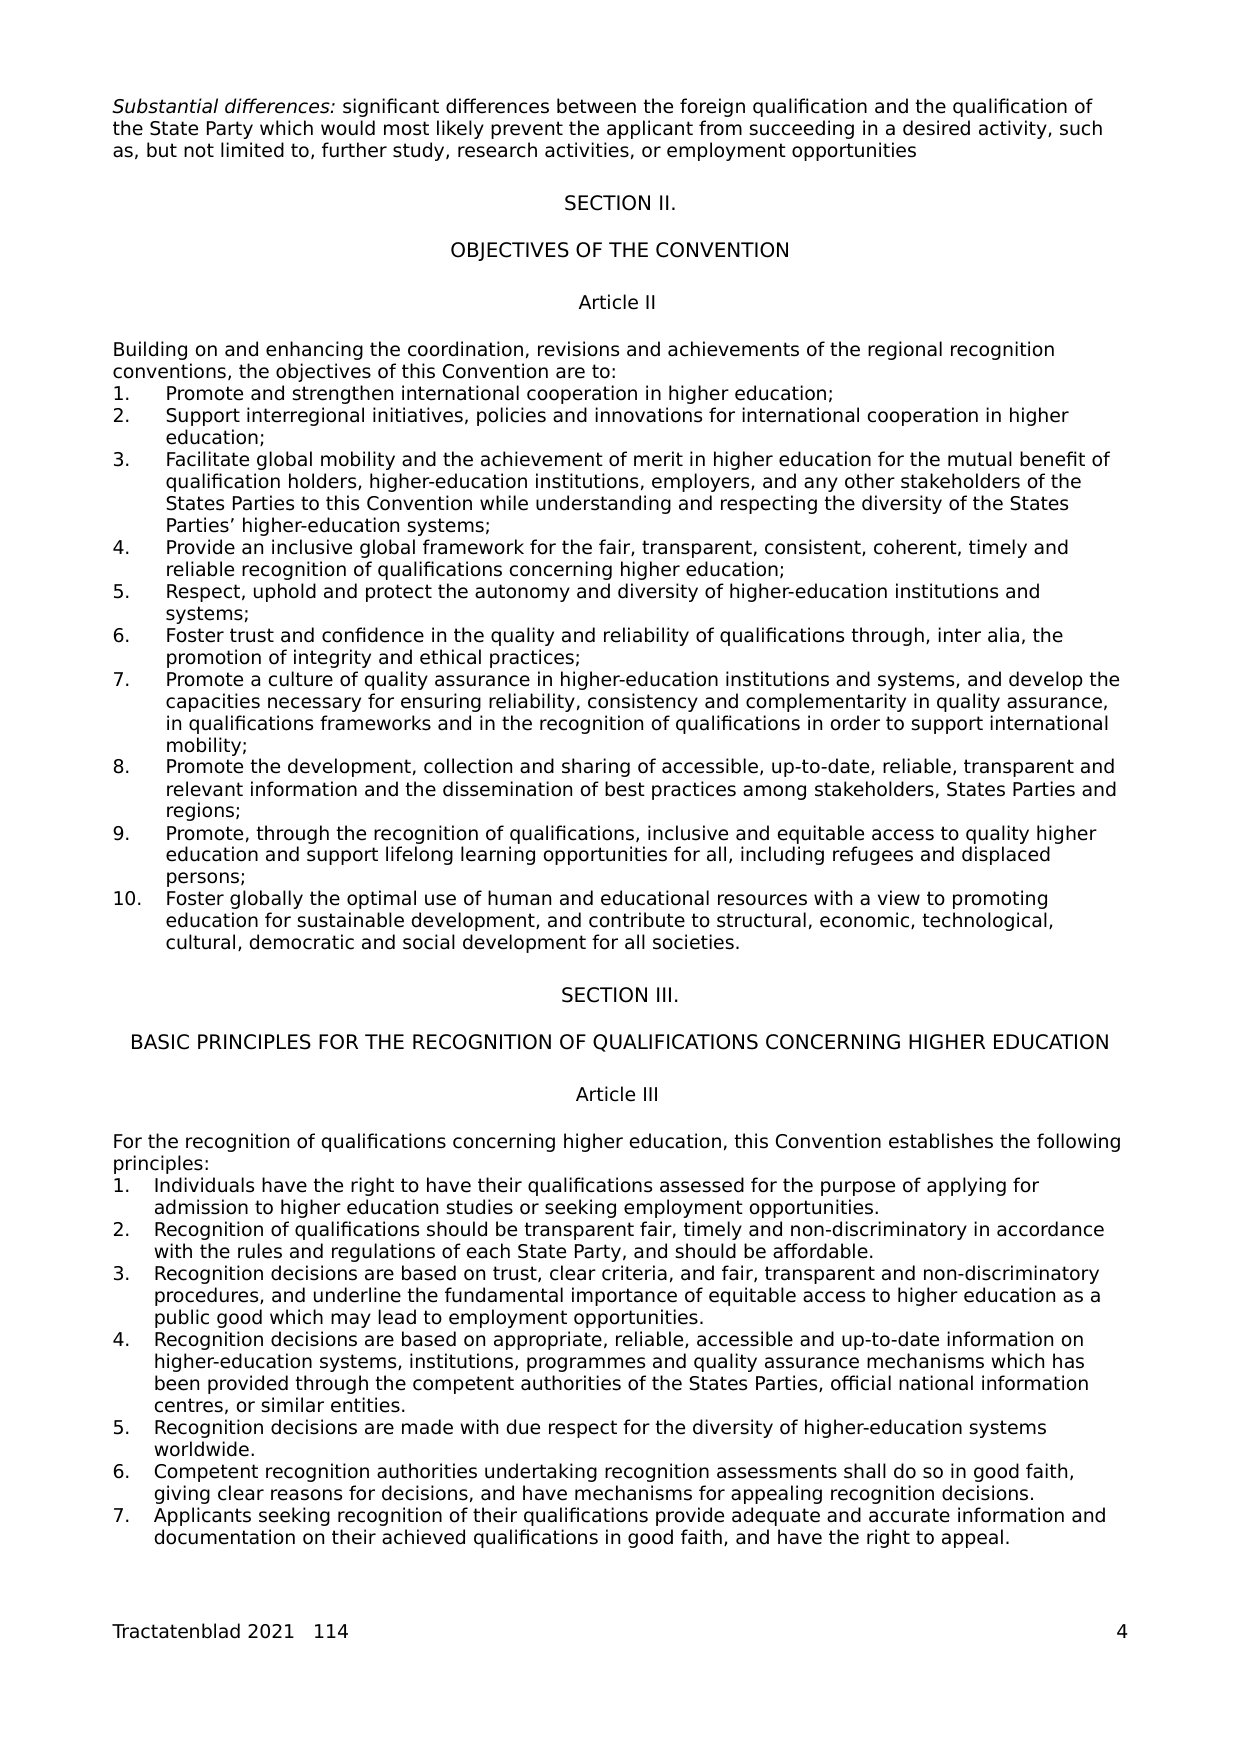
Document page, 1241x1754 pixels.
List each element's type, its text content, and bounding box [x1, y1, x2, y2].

text 4. Provide an inclusive global framework for the fair, transparent, consistent, coherent, timely and reliable recognition of qualifications concerning higher education; [112, 537, 1128, 581]
subtitle Article III [112, 1084, 1128, 1106]
text 3. Recognition decisions are based on trust, clear criteria, and fair, transparent and non-discriminatory procedures, and underline the fundamental importance of equitable access to higher education as a public good which may lead to employment opportunities. [112, 1263, 1128, 1329]
text 1. Promote and strengthen international cooperation in higher education; [112, 383, 1128, 405]
text 3. Facilitate global mobility and the achievement of merit in higher education for the mutual benefit of qualification holders, higher-education institutions, employers, and any other stakeholders of the States Parties to this Convention while understanding and respecting the diversity of the States Parties’ higher-education systems; [112, 449, 1128, 537]
text For the recognition of qualifications concerning higher education, this Convention establishes the following principles: [112, 1131, 1128, 1175]
text 5. Respect, uphold and protect the autonomy and diversity of higher-education institutions and systems; [112, 581, 1128, 624]
text 1. Individuals have the right to have their qualifications assessed for the purpose of applying for admission to higher education studies or seeking employment opportunities. [112, 1175, 1128, 1219]
subtitle SECTION II. OBJECTIVES OF THE CONVENTION [112, 192, 1128, 262]
text 6. Competent recognition authorities undertaking recognition assessments shall do so in good faith, giving clear reasons for decisions, and have mechanisms for appealing recognition decisions. [112, 1461, 1128, 1505]
text 5. Recognition decisions are made with due respect for the diversity of higher-education systems worldwide. [112, 1417, 1128, 1461]
text 2. Recognition of qualifications should be transparent fair, timely and non-discriminatory in accordance with the rules and regulations of each State Party, and should be affordable. [112, 1219, 1128, 1263]
text 9. Promote, through the recognition of qualifications, inclusive and equitable access to quality higher education and support lifelong learning opportunities for all, including refugees and displaced persons; [112, 822, 1128, 888]
subtitle Article II [112, 292, 1128, 314]
text Substantial differences: significant differences between the foreign qualification and the qualification of the State Party which would most likely prevent the applicant from succeeding in a desired activity, such as, but not limited to, further study, research activities, or employment opportunities [112, 96, 1128, 162]
text Building on and enhancing the coordination, revisions and achievements of the regional recognition conventions, the objectives of this Convention are to: [112, 339, 1128, 383]
text 8. Promote the development, collection and sharing of accessible, up-to-date, reliable, transparent and relevant information and the dissemination of best practices among stakeholders, States Parties and regions; [112, 756, 1128, 822]
text 2. Support interregional initiatives, policies and innovations for international cooperation in higher education; [112, 405, 1128, 449]
text 6. Foster trust and confidence in the quality and reliability of qualifications through, inter alia, the promotion of integrity and ethical practices; [112, 624, 1128, 668]
text 7. Applicants seeking recognition of their qualifications provide adequate and accurate information and documentation on their achieved qualifications in good faith, and have the right to appeal. [112, 1505, 1128, 1549]
text 10. Foster globally the optimal use of human and educational resources with a view to promoting education for sustainable development, and contribute to structural, economic, technological, cultural, democratic and social development for all societies. [112, 888, 1128, 954]
text 7. Promote a culture of quality assurance in higher-education institutions and systems, and develop the capacities necessary for ensuring reliability, consistency and complementarity in quality assurance, in qualifications frameworks and in the recognition of qualifications in order to support international mobility; [112, 668, 1128, 756]
text 4. Recognition decisions are based on appropriate, reliable, accessible and up-to-date information on higher-education systems, institutions, programmes and quality assurance mechanisms which has been provided through the competent authorities of the States Parties, official national information centres, or similar entities. [112, 1329, 1128, 1417]
subtitle SECTION III. BASIC PRINCIPLES FOR THE RECOGNITION OF QUALIFICATIONS CONCERNING HIGHER EDUCATION [112, 984, 1128, 1054]
